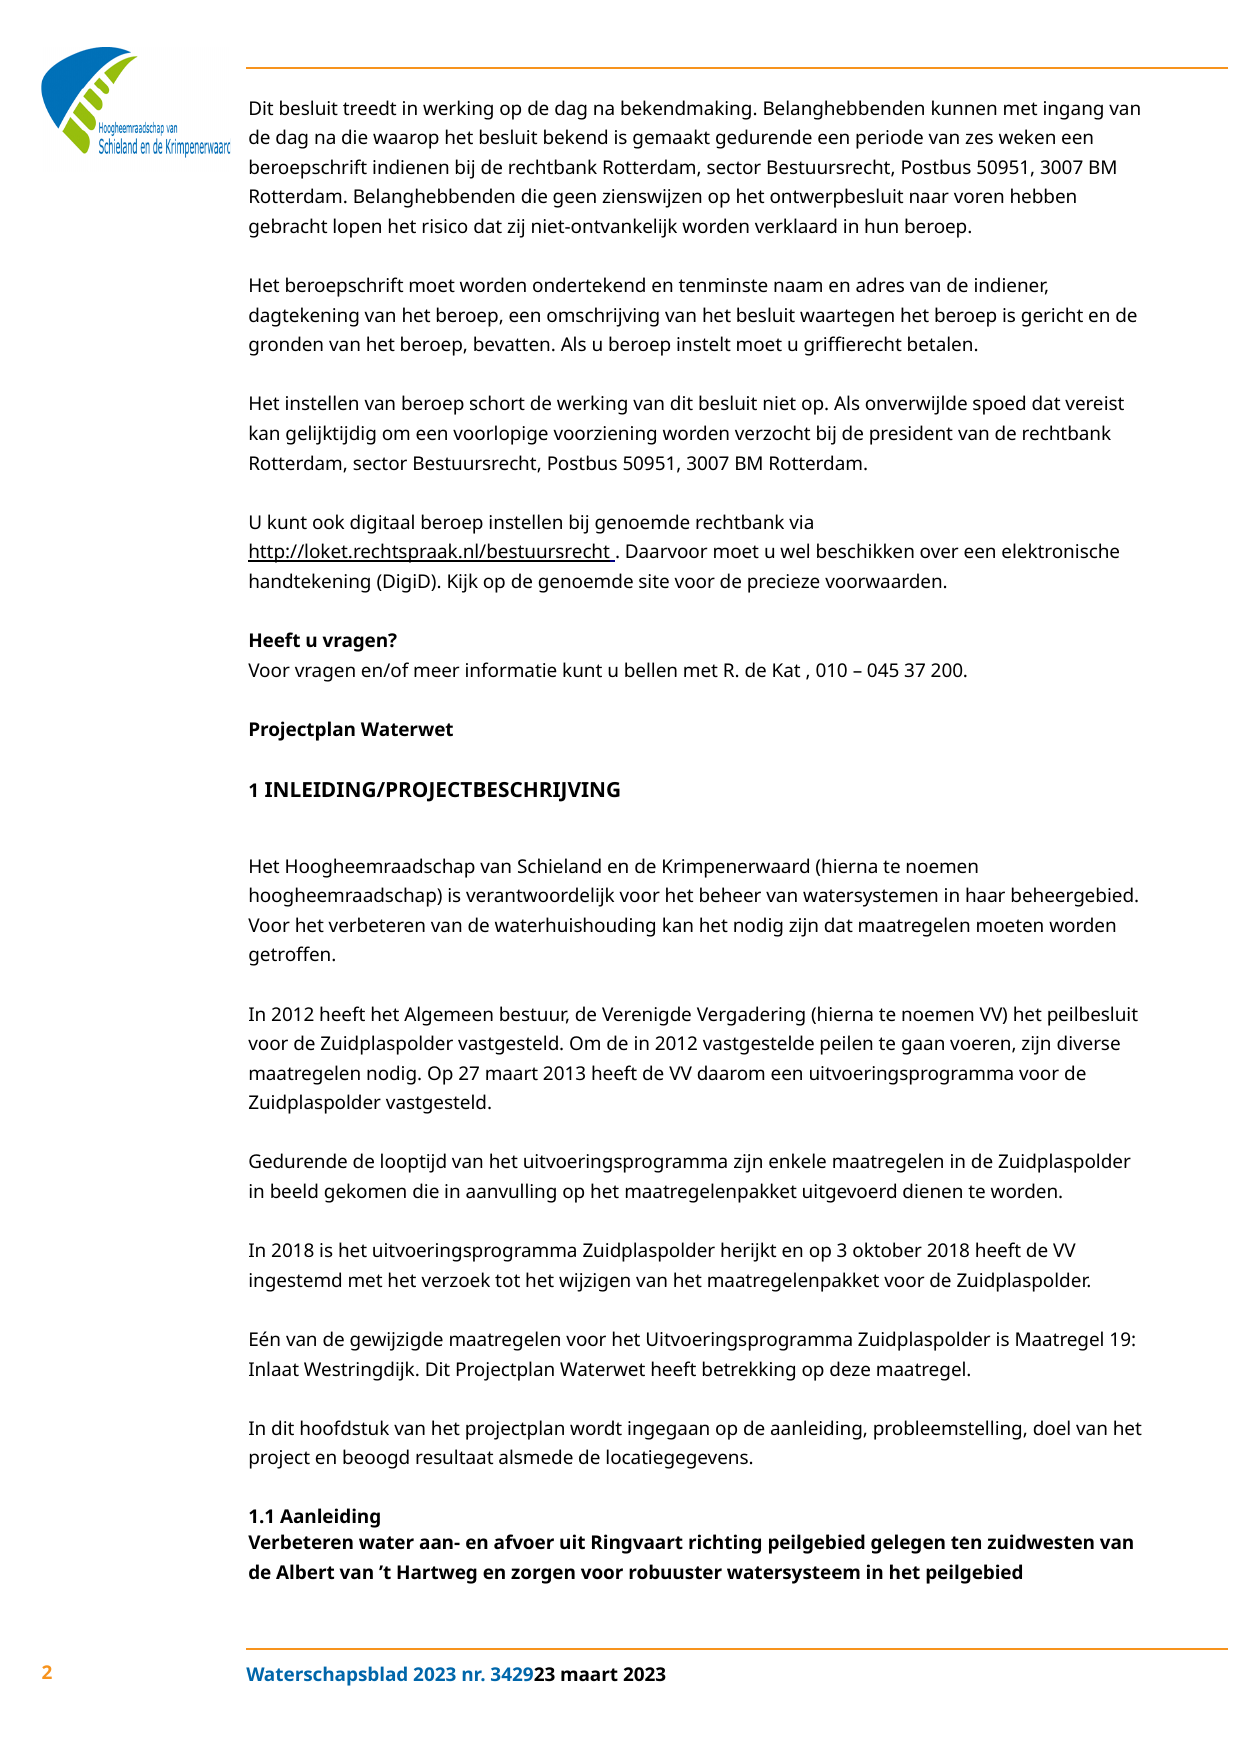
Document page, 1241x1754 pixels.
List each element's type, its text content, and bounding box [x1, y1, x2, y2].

text 1 INLEIDING/PROJECTBESCHRIJVING [248, 775, 1152, 804]
text In 2018 is het uitvoeringsprogramma Zuidplaspolder herijkt en op 3 oktober 2018 heeft de VV ingestemd met het verzoek tot het wijzigen van het maatregelenpakket voor de Zuidplaspolder. [248, 1237, 1152, 1293]
text Het beroepschrift moet worden ondertekend en tenminste naam en adres van de indiener, dagtekening van het beroep, een omschrijving van het besluit waartegen het beroep is gericht en de gronden van het beroep, bevatten. Als u beroep instelt moet u griffierecht betalen. [248, 272, 1152, 357]
text Projectplan Waterwet [248, 716, 1152, 742]
text 1.1 Aanleiding [248, 1504, 1152, 1529]
text Voor vragen en/of meer informatie kunt u bellen met R. de Kat , 010 – 045 37 200. [248, 657, 1152, 683]
text Dit besluit treedt in werking op de dag na bekendmaking. Belanghebbenden kunnen met ingang van de dag na die waarop het besluit bekend is gemaakt gedurende een periode van zes weken een beroepschrift indienen bij de rechtbank Rotterdam, sector Bestuursrecht, Postbus 50951, 3007 BM Rotterdam. Belanghebbenden die geen zienswijzen op het ontwerpbesluit naar voren hebben gebracht lopen het risico dat zij niet-ontvankelijk worden verklaard in hun beroep. [248, 95, 1152, 239]
text Gedurende de looptijd van het uitvoeringsprogramma zijn enkele maatregelen in de Zuidplaspolder in beeld gekomen die in aanvulling op het maatregelenpakket uitgevoerd dienen te worden. [248, 1149, 1152, 1204]
text Verbeteren water aan- en afvoer uit Ringvaart richting peilgebied gelegen ten zuidwesten van de Albert van ’t Hartweg en zorgen voor robuuster watersysteem in het peilgebied [248, 1529, 1152, 1585]
text Het Hoogheemraadschap van Schieland en de Krimpenerwaard (hierna te noemen hoogheemraadschap) is verantwoordelijk voor het beheer van watersystemen in haar beheergebied. Voor het verbeteren van de waterhuishouding kan het nodig zijn dat maatregelen moeten worden getroffen. [248, 853, 1152, 967]
text Eén van de gewijzigde maatregelen voor het Uitvoeringsprogramma Zuidplaspolder is Maatregel 19: Inlaat Westringdijk. Dit Projectplan Waterwet heeft betrekking op deze maatregel. [248, 1326, 1152, 1382]
picture [41, 47, 231, 172]
text In dit hoofdstuk van het projectplan wordt ingegaan op de aanleiding, probleemstelling, doel van het project en beoogd resultaat alsmede de locatiegegevens. [248, 1415, 1152, 1470]
text Het instellen van beroep schort de werking van dit besluit niet op. Als onverwijlde spoed dat vereist kan gelijktijdig om een voorlopige voorziening worden verzocht bij de president van de rechtbank Rotterdam, sector Bestuursrecht, Postbus 50951, 3007 BM Rotterdam. [248, 391, 1152, 476]
text In 2012 heeft het Algemeen bestuur, de Verenigde Vergadering (hierna te noemen VV) het peilbesluit voor de Zuidplaspolder vastgesteld. Om de in 2012 vastgestelde peilen te gaan voeren, zijn diverse maatregelen nodig. Op 27 maart 2013 heeft de VV daarom een uitvoeringsprogramma voor de Zuidplaspolder vastgesteld. [248, 1001, 1152, 1115]
text U kunt ook digitaal beroep instellen bij genoemde rechtbank via [248, 509, 1152, 535]
text http://loket.rechtspraak.nl/bestuursrecht . Daarvoor moet u wel beschikken over een elektronische handtekening (DigiD). Kijk op de genoemde site voor de precieze voorwaarden. [248, 538, 1152, 594]
text Heeft u vragen? [248, 627, 1152, 653]
